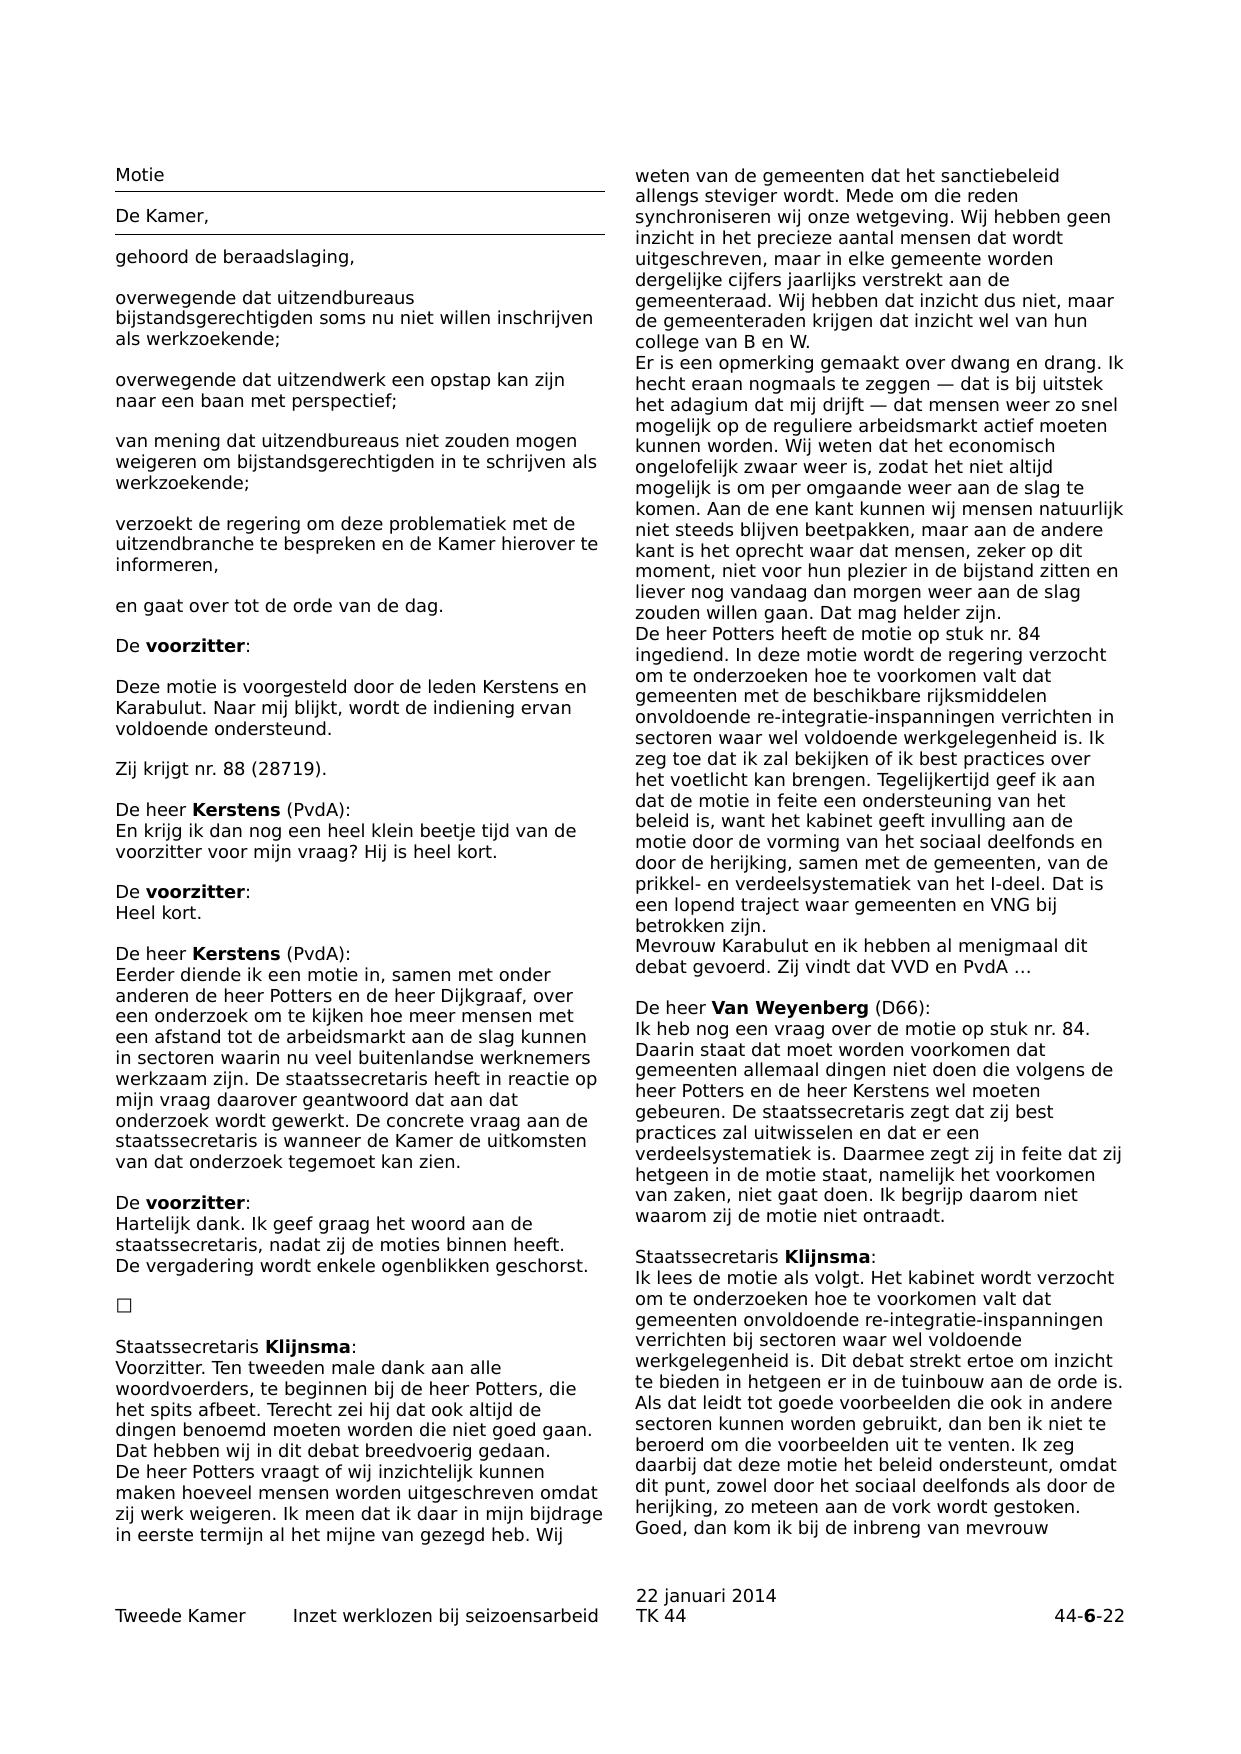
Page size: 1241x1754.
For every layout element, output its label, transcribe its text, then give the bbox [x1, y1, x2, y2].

text De vergadering wordt enkele ogenblikken geschorst. [115, 1255, 605, 1276]
text Heel kort. [115, 903, 605, 924]
text De heer Kerstens (PvdA): [115, 800, 605, 821]
text En krijg ik dan nog een heel klein beetje tijd van de voorzitter voor mijn vraag? Hij is heel kort. [115, 821, 605, 862]
text overwegende dat uitzendwerk een opstap kan zijn naar een baan met perspectief; [115, 370, 605, 411]
text Mevrouw Karabulut en ik hebben al menigmaal dit debat gevoerd. Zij vindt dat VVD en PvdA … [635, 936, 1125, 978]
text De Kamer, [115, 206, 605, 227]
text van mening dat uitzendbureaus niet zouden mogen weigeren om bijstandsgerechtigden in te schrijven als werkzoekende; [115, 431, 605, 493]
text Staatssecretaris Klijnsma: [635, 1247, 1125, 1268]
text ⬜ [115, 1296, 605, 1317]
text De heer Van Weyenberg (D66): [635, 998, 1125, 1018]
text Hartelijk dank. Ik geef graag het woord aan de staatssecretaris, nadat zij de moties binnen heeft. [115, 1214, 605, 1255]
text De voorzitter: [115, 636, 605, 657]
text weten van de gemeenten dat het sanctiebeleid allengs steviger wordt. Mede om die reden synchroniseren wij onze wetgeving. Wij hebben geen inzicht in het precieze aantal mensen dat wordt uitgeschreven, maar in elke gemeente worden dergelijke cijfers jaarlijks verstrekt aan de gemeenteraad. Wij hebben dat inzicht dus niet, maar de gemeenteraden krijgen dat inzicht wel van hun college van B en W. [635, 165, 1125, 353]
text De heer Kerstens (PvdA): [115, 944, 605, 964]
text De voorzitter: [115, 1193, 605, 1214]
text De heer Potters vraagt of wij inzichtelijk kunnen maken hoeveel mensen worden uitgeschreven omdat zij werk weigeren. Ik meen dat ik daar in mijn bijdrage in eerste termijn al het mijne van gezegd heb. Wij [115, 1462, 605, 1545]
text Staatssecretaris Klijnsma: [115, 1337, 605, 1358]
text en gaat over tot de orde van de dag. [115, 596, 605, 616]
text gehoord de beraadslaging, [115, 247, 605, 267]
text verzoekt de regering om deze problematiek met de uitzendbranche te bespreken en de Kamer hierover te informeren, [115, 513, 605, 576]
text Er is een opmerking gemaakt over dwang en drang. Ik hecht eraan nogmaals te zeggen — dat is bij uitstek het adagium dat mij drijft — dat mensen weer zo snel mogelijk op de reguliere arbeidsmarkt actief moeten kunnen worden. Wij weten dat het economisch ongelofelijk zwaar weer is, zodat het niet altijd mogelijk is om per omgaande weer aan de slag te komen. Aan de ene kant kunnen wij mensen natuurlijk niet steeds blijven beetpakken, maar aan de andere kant is het oprecht waar dat mensen, zeker op dit moment, niet voor hun plezier in de bijstand zitten en liever nog vandaag dan morgen weer aan de slag zouden willen gaan. Dat mag helder zijn. [635, 353, 1125, 624]
text Zij krijgt nr. 88 (28719). [115, 759, 605, 780]
text Ik lees de motie als volgt. Het kabinet wordt verzocht om te onderzoeken hoe te voorkomen valt dat gemeenten onvoldoende re-integratie-inspanningen verrichten bij sectoren waar wel voldoende werkgelegenheid is. Dit debat strekt ertoe om inzicht te bieden in hetgeen er in de tuinbouw aan de orde is. Als dat leidt tot goede voorbeelden die ook in andere sectoren kunnen worden gebruikt, dan ben ik niet te beroerd om die voorbeelden uit te venten. Ik zeg daarbij dat deze motie het beleid ondersteunt, omdat dit punt, zowel door het sociaal deelfonds als door de herijking, zo meteen aan de vork wordt gestoken. Goed, dan kom ik bij de inbreng van mevrouw [635, 1268, 1125, 1538]
text overwegende dat uitzendbureaus bijstandsgerechtigden soms nu niet willen inschrijven als werkzoekende; [115, 287, 605, 350]
text Ik heb nog een vraag over de motie op stuk nr. 84. Daarin staat dat moet worden voorkomen dat gemeenten allemaal dingen niet doen die volgens de heer Potters en de heer Kerstens wel moeten gebeuren. De staatssecretaris zegt dat zij best practices zal uitwisselen en dat er een verdeelsystematiek is. Daarmee zegt zij in feite dat zij hetgeen in de motie staat, namelijk het voorkomen van zaken, niet gaat doen. Ik begrijp daarom niet waarom zij de motie niet ontraadt. [635, 1018, 1125, 1227]
text De voorzitter: [115, 882, 605, 903]
text De heer Potters heeft de motie op stuk nr. 84 ingediend. In deze motie wordt de regering verzocht om te onderzoeken hoe te voorkomen valt dat gemeenten met de beschikbare rijksmiddelen onvoldoende re-integratie-inspanningen verrichten in sectoren waar wel voldoende werkgelegenheid is. Ik zeg toe dat ik zal bekijken of ik best practices over het voetlicht kan brengen. Tegelijkertijd geef ik aan dat de motie in feite een ondersteuning van het beleid is, want het kabinet geeft invulling aan de motie door de vorming van het sociaal deelfonds en door de herijking, samen met de gemeenten, van de prikkel- en verdeelsystematiek van het I-deel. Dat is een lopend traject waar gemeenten en VNG bij betrokken zijn. [635, 624, 1125, 936]
text Deze motie is voorgesteld door de leden Kerstens en Karabulut. Naar mij blijkt, wordt de indiening ervan voldoende ondersteund. [115, 677, 605, 739]
text Motie [115, 165, 605, 186]
text Eerder diende ik een motie in, samen met onder anderen de heer Potters en de heer Dijkgraaf, over een onderzoek om te kijken hoe meer mensen met een afstand tot de arbeidsmarkt aan de slag kunnen in sectoren waarin nu veel buitenlandse werknemers werkzaam zijn. De staatssecretaris heeft in reactie op mijn vraag daarover geantwoord dat aan dat onderzoek wordt gewerkt. De concrete vraag aan de staatssecretaris is wanneer de Kamer de uitkomsten van dat onderzoek tegemoet kan zien. [115, 964, 605, 1173]
text Voorzitter. Ten tweeden male dank aan alle woordvoerders, te beginnen bij de heer Potters, die het spits afbeet. Terecht zei hij dat ook altijd de dingen benoemd moeten worden die niet goed gaan. Dat hebben wij in dit debat breedvoerig gedaan. [115, 1358, 605, 1462]
